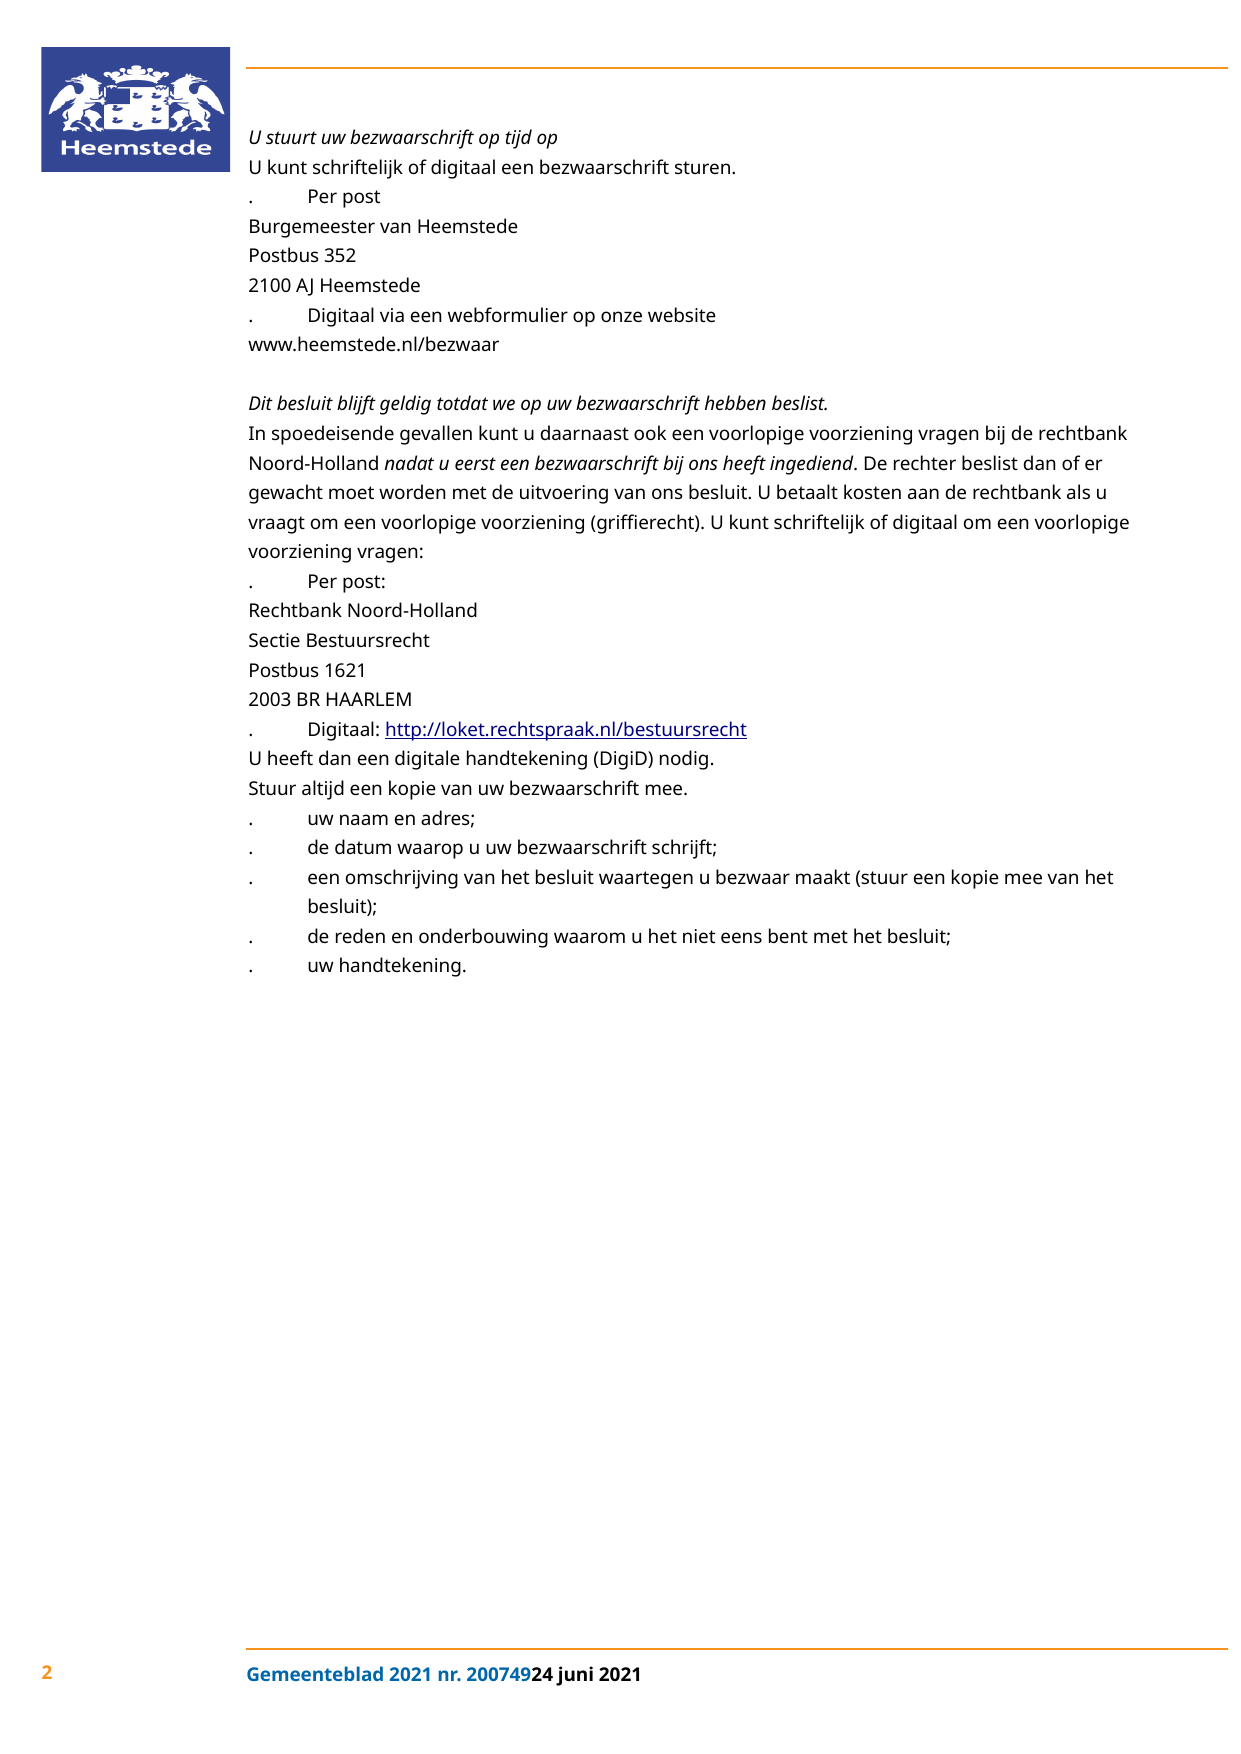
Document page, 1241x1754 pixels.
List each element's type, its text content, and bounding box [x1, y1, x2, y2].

text U heeft dan een digitale handtekening (DigiD) nodig. [248, 746, 1152, 771]
list Per post [248, 183, 1152, 209]
list Digitaal: http://loket.rechtspraak.nl/bestuursrecht [248, 716, 1152, 742]
text 2100 AJ Heemstede [248, 272, 1152, 298]
list een omschrijving van het besluit waartegen u bezwaar maakt (stuur een kopie mee van het besluit); [248, 864, 1152, 919]
list de datum waarop u uw bezwaarschrift schrijft; [248, 834, 1152, 860]
list uw handtekening. [248, 953, 1152, 978]
list uw naam en adres; [248, 805, 1152, 831]
list Digitaal via een webformulier op onze website [248, 302, 1152, 328]
text Stuur altijd een kopie van uw bezwaarschrift mee. [248, 775, 1152, 801]
text Postbus 352 [248, 243, 1152, 268]
text 2003 BR HAARLEM [248, 686, 1152, 712]
text In spoedeisende gevallen kunt u daarnaast ook een voorlopige voorziening vragen bij de rechtbank Noord-Holland nadat u eerst een bezwaarschrift bij ons heeft ingediend. De rechter beslist dan of er gewacht moet worden met de uitvoering van ons besluit. U betaalt kosten aan de rechtbank als u vraagt om een voorlopige voorziening (griffierecht). U kunt schriftelijk of digitaal om een voorlopige voorziening vragen: [248, 420, 1152, 564]
text Burgemeester van Heemstede [248, 213, 1152, 239]
text U kunt schriftelijk of digitaal een bezwaarschrift sturen. [248, 154, 1152, 180]
text Dit besluit blijft geldig totdat we op uw bezwaarschrift hebben beslist. [248, 391, 1152, 416]
list Per post: [248, 568, 1152, 594]
text U stuurt uw bezwaarschrift op tijd op [248, 124, 1152, 150]
text www.heemstede.nl/bezwaar [248, 331, 1152, 357]
text Rechtbank Noord-Holland [248, 598, 1152, 623]
list de reden en onderbouwing waarom u het niet eens bent met het besluit; [248, 923, 1152, 949]
text Postbus 1621 [248, 657, 1152, 683]
text Sectie Bestuursrecht [248, 627, 1152, 653]
picture [41, 47, 231, 172]
